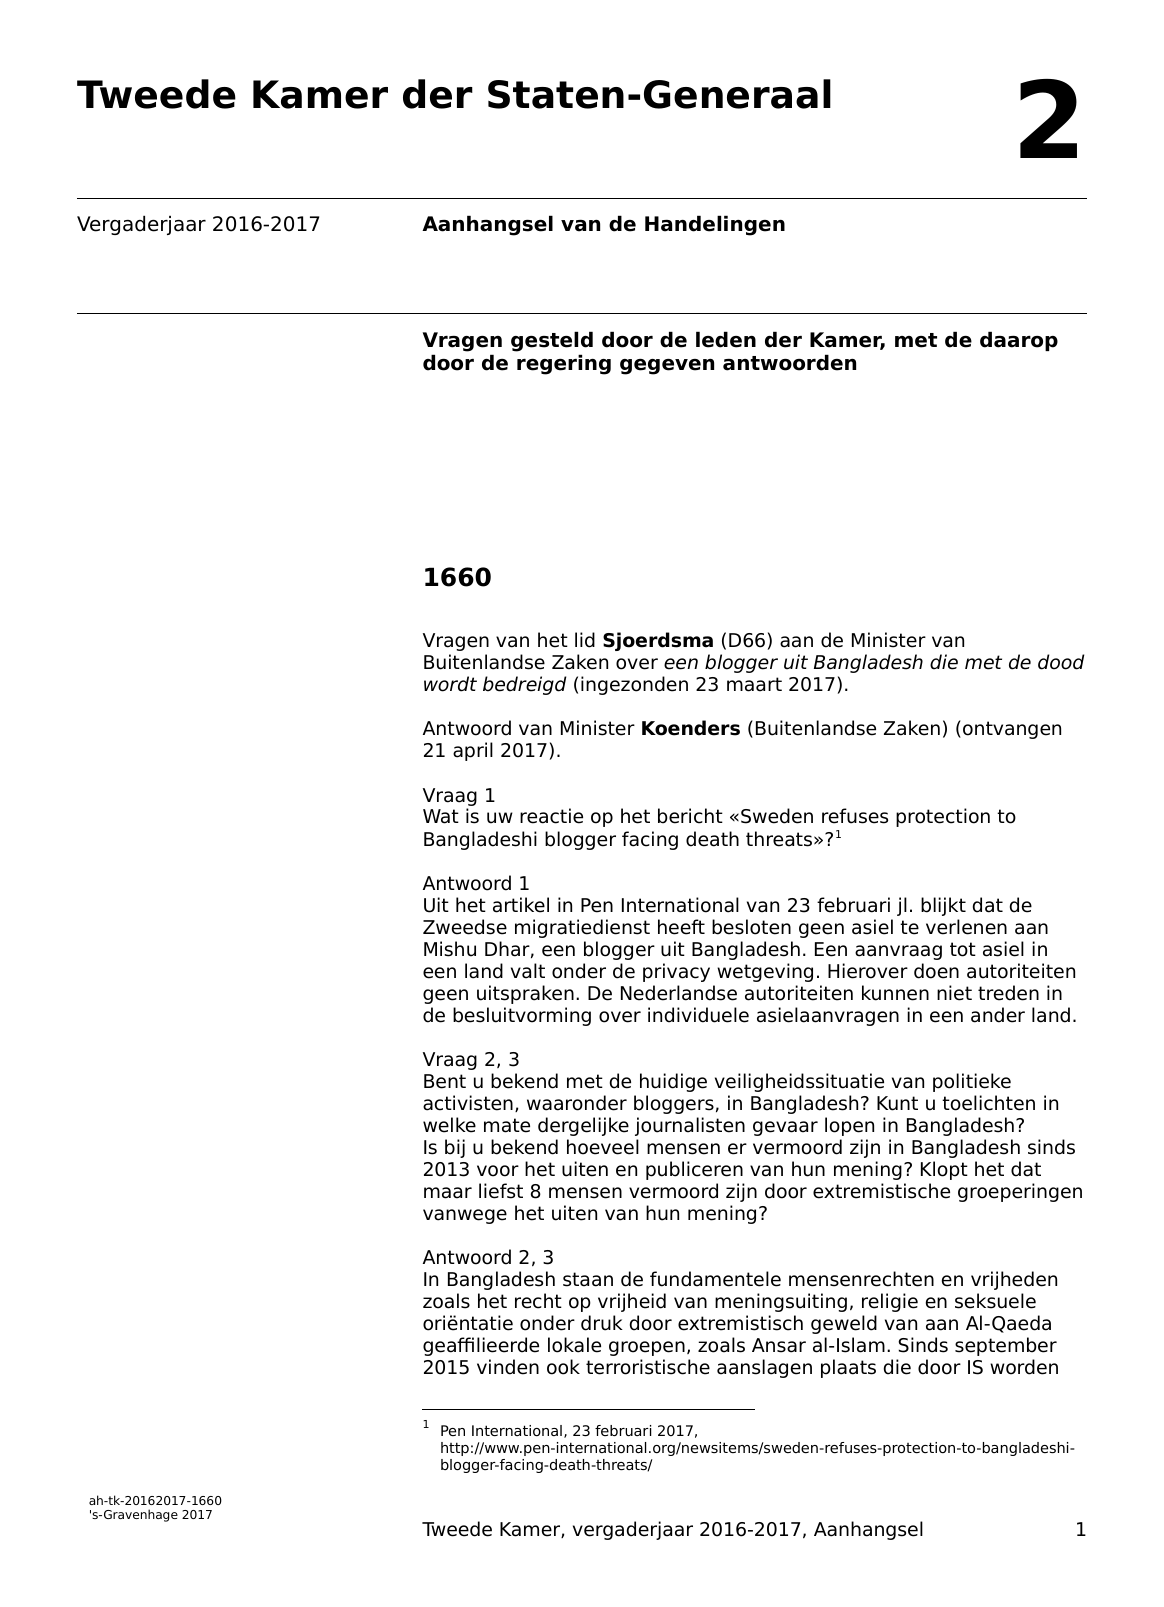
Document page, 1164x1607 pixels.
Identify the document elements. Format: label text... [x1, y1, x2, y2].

text Antwoord van Minister Koenders (Buitenlandse Zaken) (ontvangen 21 april 2017). [422, 718, 1087, 762]
text Bent u bekend met de huidige veiligheidssituatie van politieke activisten, waaronder bloggers, in Bangladesh? Kunt u toelichten in welke mate dergelijke journalisten gevaar lopen in Bangladesh? [422, 1071, 1087, 1137]
text Vraag 2, 3 [422, 1049, 1087, 1071]
table_cell [77, 314, 422, 375]
text Antwoord 2, 3 [422, 1247, 1087, 1269]
text Pen International, 23 februari 2017, http://www.pen-international.org/newsitems/sweden-refuses-protection-to-bangladeshi-blogger-facing-death-threats/ [422, 1418, 1087, 1474]
table_cell Vragen gesteld door de leden der Kamer, met de daarop door de regering gegeven antwoorden [422, 314, 1087, 375]
table_header 2 [886, 59, 1087, 198]
table_header Tweede Kamer der Staten-Generaal [77, 59, 886, 198]
text 's-Gravenhage 2017 [88, 1508, 323, 1522]
text Is bij u bekend hoeveel mensen er vermoord zijn in Bangladesh sinds 2013 voor het uiten en publiceren van hun mening? Klopt het dat maar liefst 8 mensen vermoord zijn door extremistische groeperingen vanwege het uiten van hun mening? [422, 1137, 1087, 1224]
table_cell Vergaderjaar 2016-2017 [77, 199, 422, 313]
text In Bangladesh staan de fundamentele mensenrechten en vrijheden zoals het recht op vrijheid van meningsuiting, religie en seksuele oriëntatie onder druk door extremistisch geweld van aan Al-Qaeda geaffilieerde lokale groepen, zoals Ansar al-Islam. Sinds september 2015 vinden ook terroristische aanslagen plaats die door IS worden [422, 1269, 1087, 1378]
table_cell Aanhangsel van de Handelingen [422, 199, 1087, 313]
text Antwoord 1 [422, 873, 1087, 894]
text Vraag 1 [422, 784, 1087, 806]
text 1660 [422, 563, 1087, 592]
text Uit het artikel in Pen International van 23 februari jl. blijkt dat de Zweedse migratiedienst heeft besloten geen asiel te verlenen aan Mishu Dhar, een blogger uit Bangladesh. Een aanvraag tot asiel in een land valt onder de privacy wetgeving. Hierover doen autoriteiten geen uitspraken. De Nederlandse autoriteiten kunnen niet treden in de besluitvorming over individuele asielaanvragen in een ander land. [422, 894, 1087, 1026]
text Wat is uw reactie op het bericht «Sweden refuses protection to Bangladeshi blogger facing death threats»? [422, 806, 1087, 850]
text Vragen van het lid Sjoerdsma (D66) aan de Minister van Buitenlandse Zaken over een blogger uit Bangladesh die met de dood wordt bedreigd (ingezonden 23 maart 2017). [422, 630, 1087, 696]
text ah-tk-20162017-1660 [88, 1494, 323, 1508]
